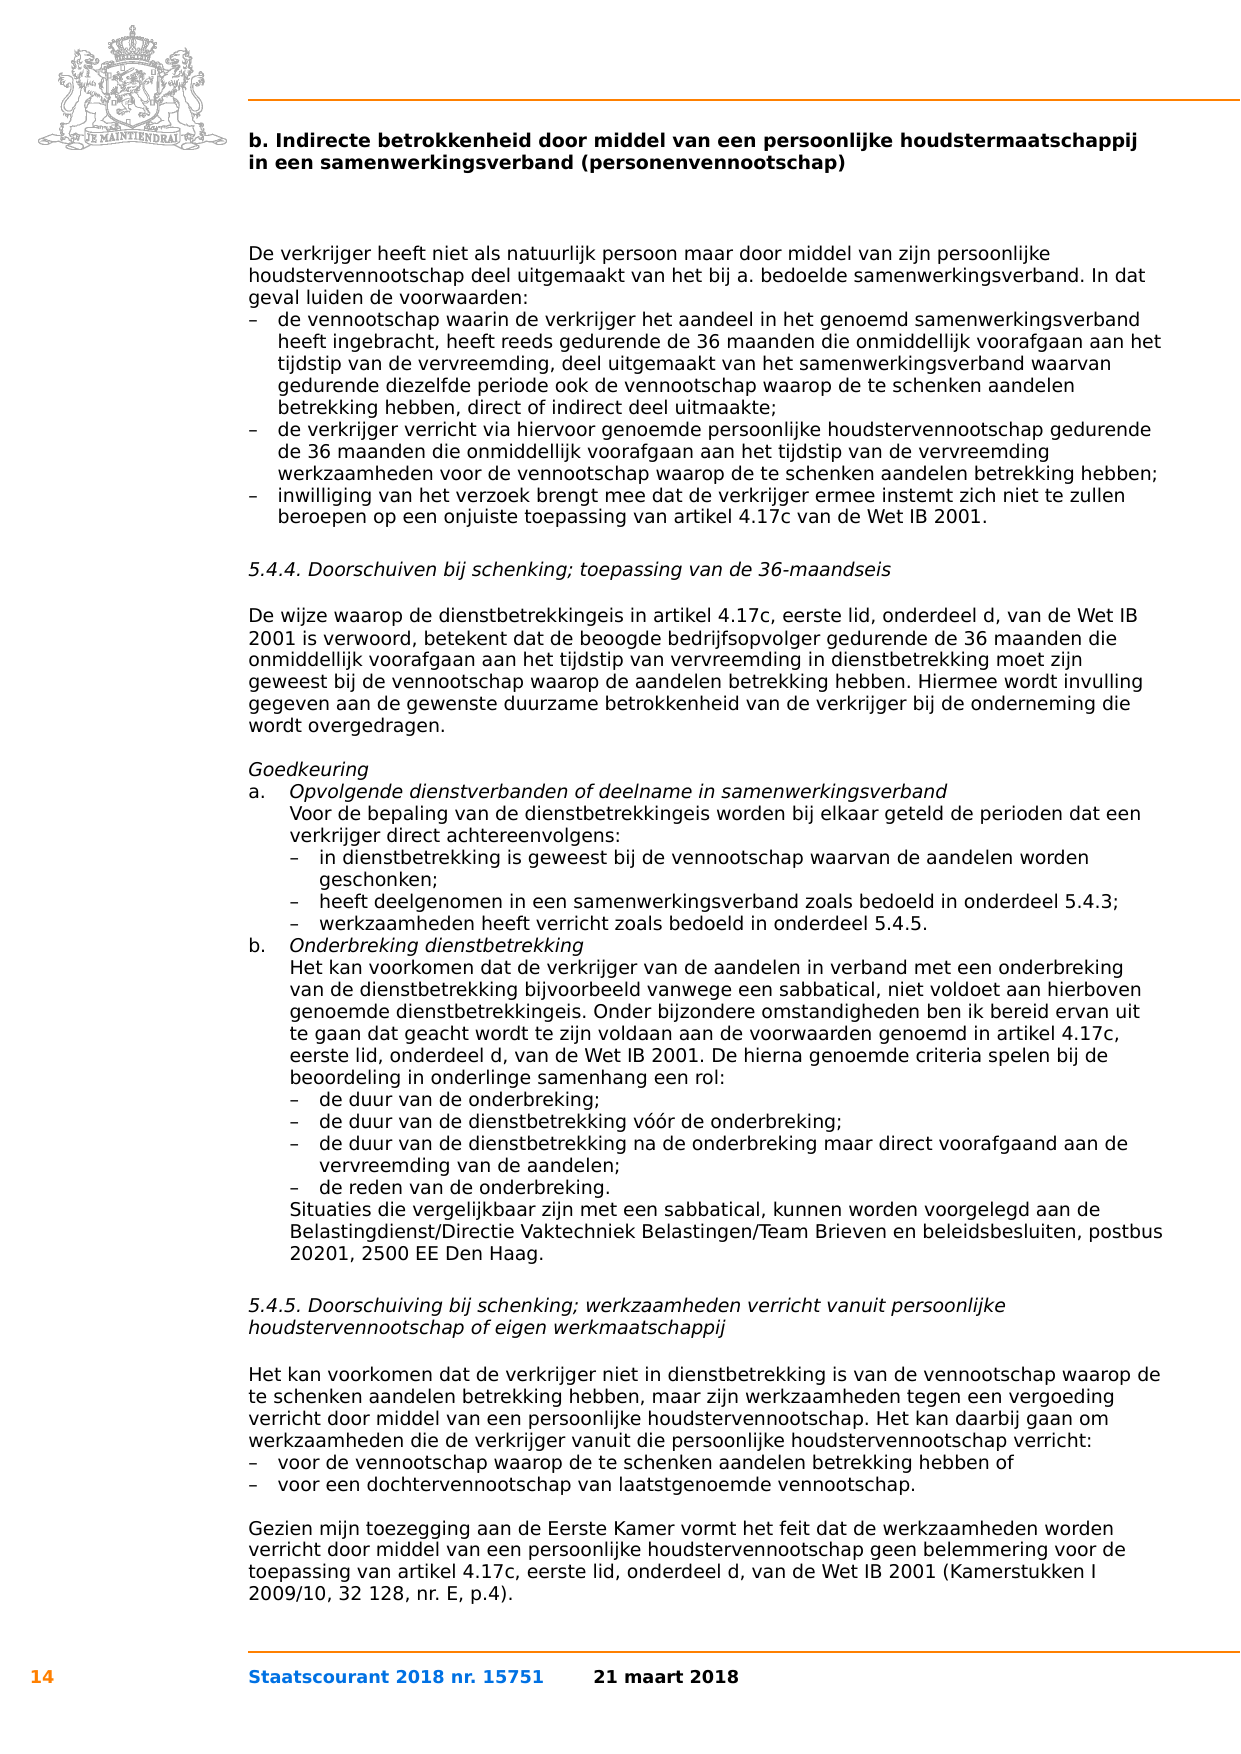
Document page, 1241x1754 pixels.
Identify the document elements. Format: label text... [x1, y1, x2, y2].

text Gezien mijn toezegging aan de Eerste Kamer vormt het feit dat de werkzaamheden worden verricht door middel van een persoonlijke houdstervennootschap geen belemmering voor de toepassing van artikel 4.17c, eerste lid, onderdeel d, van de Wet IB 2001 (Kamerstukken I 2009/10, 32 128, nr. E, p.4). [248, 1517, 1163, 1605]
text Het kan voorkomen dat de verkrijger van de aandelen in verband met een onderbreking van de dienstbetrekking bijvoorbeeld vanwege een sabbatical, niet voldoet aan hierboven genoemde dienstbetrekkingeis. Onder bijzondere omstandigheden ben ik bereid ervan uit te gaan dat geacht wordt te zijn voldaan aan de voorwaarden genoemd in artikel 4.17c, eerste lid, onderdeel d, van de Wet IB 2001. De hierna genoemde criteria spelen bij de beoordeling in onderlinge samenhang een rol: [289, 957, 1163, 1089]
text b. Onderbreking dienstbetrekking [248, 935, 1163, 957]
text – de vennootschap waarin de verkrijger het aandeel in het genoemd samenwerkingsverband heeft ingebracht, heeft reeds gedurende de 36 maanden die onmiddellijk voorafgaan aan het tijdstip van de vervreemding, deel uitgemaakt van het samenwerkingsverband waarvan gedurende diezelfde periode ook de vennootschap waarop de te schenken aandelen betrekking hebben, direct of indirect deel uitmaakte; [248, 309, 1163, 418]
picture [38, 25, 227, 150]
text – in dienstbetrekking is geweest bij de vennootschap waarvan de aandelen worden geschonken; [289, 847, 1163, 891]
text – voor een dochtervennootschap van laatstgenoemde vennootschap. [248, 1473, 1163, 1496]
text Het kan voorkomen dat de verkrijger niet in dienstbetrekking is van de vennootschap waarop de te schenken aandelen betrekking hebben, maar zijn werkzaamheden tegen een vergoeding verricht door middel van een persoonlijke houdstervennootschap. Het kan daarbij gaan om werkzaamheden die de verkrijger vanuit die persoonlijke houdstervennootschap verricht: [248, 1364, 1163, 1452]
text – de duur van de dienstbetrekking na de onderbreking maar direct voorafgaand aan de vervreemding van de aandelen; [289, 1133, 1163, 1177]
subtitle 5.4.5. Doorschuiving bij schenking; werkzaamheden verricht vanuit persoonlijke houdstervennootschap of eigen werkmaatschappij [248, 1295, 1163, 1339]
subtitle 5.4.4. Doorschuiven bij schenking; toepassing van de 36-maandseis [248, 558, 1163, 580]
text – de reden van de onderbreking. [289, 1177, 1163, 1199]
text – de duur van de dienstbetrekking vóór de onderbreking; [289, 1111, 1163, 1133]
text a. Opvolgende dienstverbanden of deelname in samenwerkingsverband [248, 781, 1163, 803]
text De verkrijger heeft niet als natuurlijk persoon maar door middel van zijn persoonlijke houdstervennootschap deel uitgemaakt van het bij a. bedoelde samenwerkingsverband. In dat geval luiden de voorwaarden: [248, 243, 1163, 309]
text – werkzaamheden heeft verricht zoals bedoeld in onderdeel 5.4.5. [289, 913, 1163, 935]
text – heeft deelgenomen in een samenwerkingsverband zoals bedoeld in onderdeel 5.4.3; [289, 891, 1163, 913]
subtitle Goedkeuring [248, 759, 1163, 781]
text – de duur van de onderbreking; [289, 1089, 1163, 1111]
text De wijze waarop de dienstbetrekkingeis in artikel 4.17c, eerste lid, onderdeel d, van de Wet IB 2001 is verwoord, betekent dat de beoogde bedrijfsopvolger gedurende de 36 maanden die onmiddellijk voorafgaan aan het tijdstip van vervreemding in dienstbetrekking moet zijn geweest bij de vennootschap waarop de aandelen betrekking hebben. Hiermee wordt invulling gegeven aan de gewenste duurzame betrokkenheid van de verkrijger bij de onderneming die wordt overgedragen. [248, 605, 1163, 737]
text – inwilliging van het verzoek brengt mee dat de verkrijger ermee instemt zich niet te zullen beroepen op een onjuiste toepassing van artikel 4.17c van de Wet IB 2001. [248, 484, 1163, 528]
text Voor de bepaling van de dienstbetrekkingeis worden bij elkaar geteld de perioden dat een verkrijger direct achtereenvolgens: [289, 803, 1163, 847]
text – voor de vennootschap waarop de te schenken aandelen betrekking hebben of [248, 1452, 1163, 1473]
text Situaties die vergelijkbaar zijn met een sabbatical, kunnen worden voorgelegd aan de Belastingdienst/Directie Vaktechniek Belastingen/Team Brieven en beleidsbesluiten, postbus 20201, 2500 EE Den Haag. [289, 1199, 1163, 1265]
text – de verkrijger verricht via hiervoor genoemde persoonlijke houdstervennootschap gedurende de 36 maanden die onmiddellijk voorafgaan aan het tijdstip van de vervreemding werkzaamheden voor de vennootschap waarop de te schenken aandelen betrekking hebben; [248, 418, 1163, 484]
subtitle b. Indirecte betrokkenheid door middel van een persoonlijke houdstermaatschappij in een samenwerkingsverband (personenvennootschap) [248, 130, 1163, 174]
